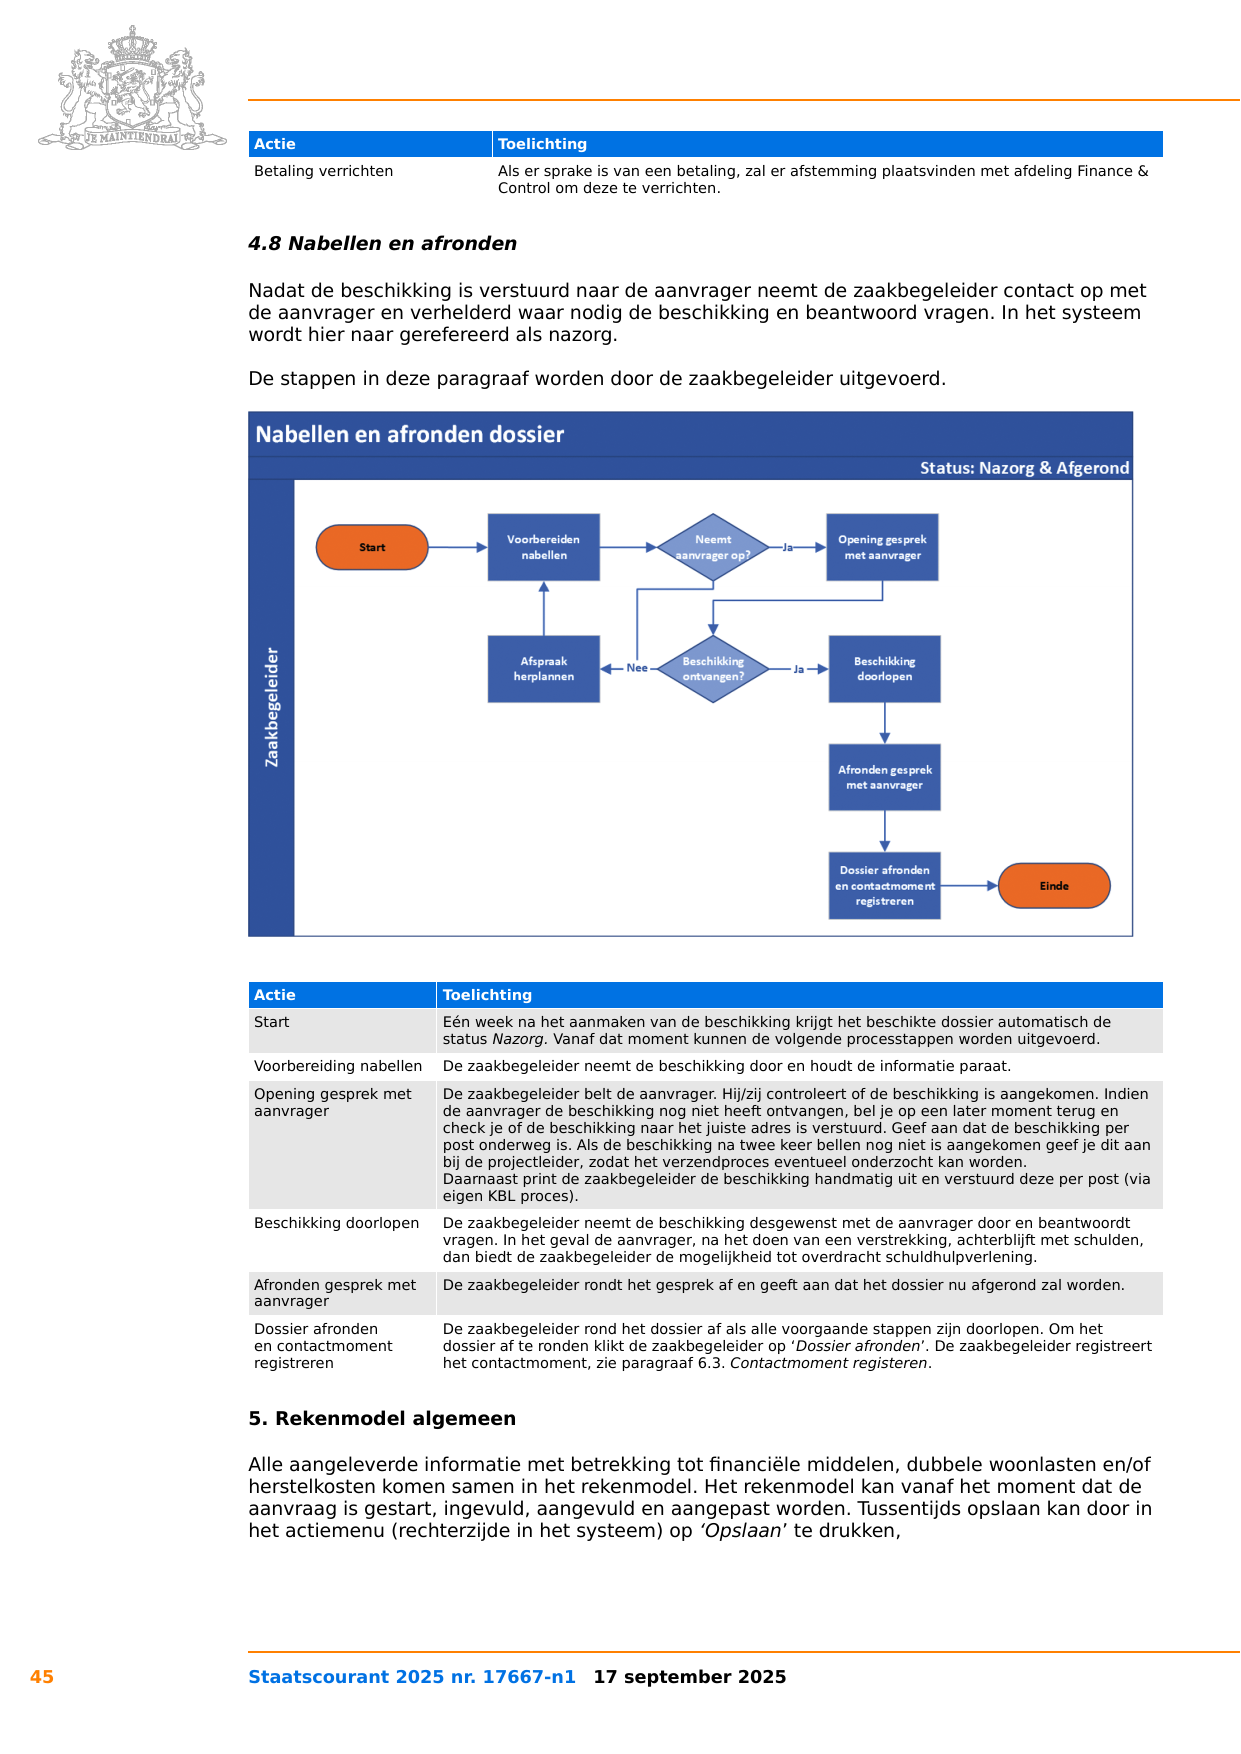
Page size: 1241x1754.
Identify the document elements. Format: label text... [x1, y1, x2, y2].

text De stappen in deze paragraaf worden door de zaakbegeleider uitgevoerd. [248, 367, 1163, 389]
table_cell De zaakbegeleider neemt de beschikking door en houdt de informatie paraat. [437, 1054, 1163, 1080]
text Alle aangeleverde informatie met betrekking tot financiële middelen, dubbele woonlasten en/of herstelkosten komen samen in het rekenmodel. Het rekenmodel kan vanaf het moment dat de aanvraag is gestart, ingevuld, aangevuld en aangepast worden. Tussentijds opslaan kan door in het actiemenu (rechterzijde in het systeem) op ‘Opslaan’ te drukken, [248, 1454, 1163, 1542]
table_cell Afronden gesprek met aanvrager [249, 1272, 436, 1315]
table_cell Start [249, 1009, 436, 1053]
table_cell Voorbereiding nabellen [249, 1054, 436, 1080]
table_cell De zaakbegeleider rond het dossier af als alle voorgaande stappen zijn doorlopen. Om het dossier af te ronden klikt de zaakbegeleider op ‘Dossier afronden’. De zaakbegeleider registreert het contactmoment, zie paragraaf 6.3. Contactmoment registeren. [437, 1316, 1163, 1376]
table_header Toelichting [437, 982, 1163, 1008]
table_cell De zaakbegeleider rondt het gesprek af en geeft aan dat het dossier nu afgerond zal worden. [437, 1272, 1163, 1315]
table_cell Dossier afronden en contactmoment registreren [249, 1316, 436, 1376]
picture [248, 411, 1134, 937]
table_cell Eén week na het aanmaken van de beschikking krijgt het beschikte dossier automatisch de status Nazorg. Vanaf dat moment kunnen de volgende processtappen worden uitgevoerd. [437, 1009, 1163, 1053]
table_cell Betaling verrichten [249, 158, 492, 202]
table_cell De zaakbegeleider belt de aanvrager. Hij/zij controleert of de beschikking is aangekomen. Indien de aanvrager de beschikking nog niet heeft ontvangen, bel je op een later moment terug en check je of de beschikking naar het juiste adres is verstuurd. Geef aan dat de beschikking per post onderweg is. Als de beschikking na twee keer bellen nog niet is aangekomen geef je dit aan bij de projectleider, zodat het verzendproces eventueel onderzocht kan worden. Daarnaast print de zaakbegeleider de beschikking handmatig uit en verstuurd deze per post (via eigen KBL proces). [437, 1081, 1163, 1209]
text Nadat de beschikking is verstuurd naar de aanvrager neemt de zaakbegeleider contact op met de aanvrager en verhelderd waar nodig de beschikking en beantwoord vragen. In het systeem wordt hier naar gerefereerd als nazorg. [248, 280, 1163, 346]
table_cell De zaakbegeleider neemt de beschikking desgewenst met de aanvrager door en beantwoordt vragen. In het geval de aanvrager, na het doen van een verstrekking, achterblijft met schulden, dan biedt de zaakbegeleider de mogelijkheid tot overdracht schuldhulpverlening. [437, 1210, 1163, 1271]
picture [38, 25, 227, 150]
table_header Actie [249, 131, 492, 157]
table_header Actie [249, 982, 436, 1008]
table_header Toelichting [493, 131, 1163, 157]
table_cell Als er sprake is van een betaling, zal er afstemming plaatsvinden met afdeling Finance & Control om deze te verrichten. [493, 158, 1163, 202]
subtitle 5. Rekenmodel algemeen [248, 1407, 1163, 1429]
table_cell Beschikking doorlopen [249, 1210, 436, 1271]
subtitle 4.8 Nabellen en afronden [248, 233, 1163, 255]
table_cell Opening gesprek met aanvrager [249, 1081, 436, 1209]
